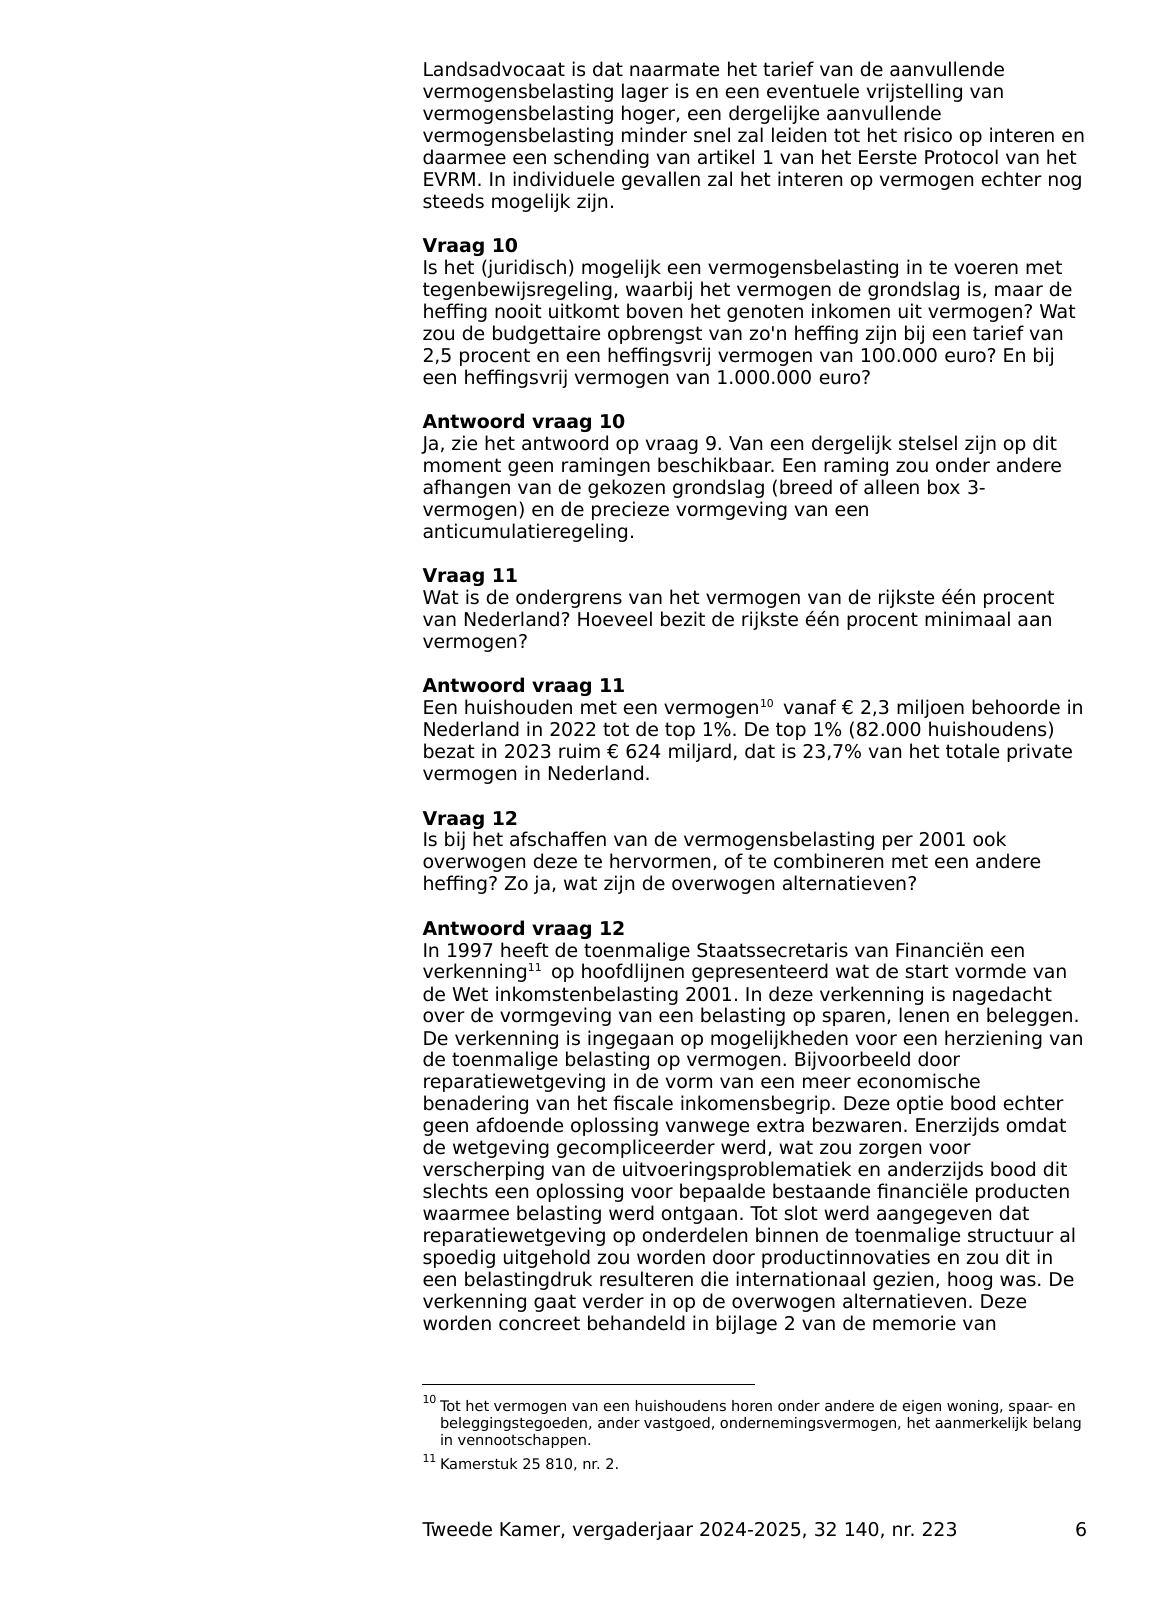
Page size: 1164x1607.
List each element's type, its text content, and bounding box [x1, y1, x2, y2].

text Wat is de ondergrens van het vermogen van de rijkste één procent van Nederland? Hoeveel bezit de rijkste één procent minimaal aan vermogen? [422, 587, 1087, 653]
text Landsadvocaat is dat naarmate het tarief van de aanvullende vermogensbelasting lager is en een eventuele vrijstelling van vermogensbelasting hoger, een dergelijke aanvullende vermogensbelasting minder snel zal leiden tot het risico op interen en daarmee een schending van artikel 1 van het Eerste Protocol van het EVRM. In individuele gevallen zal het interen op vermogen echter nog steeds mogelijk zijn. [422, 59, 1087, 213]
text Vraag 12 [422, 807, 1087, 829]
text Antwoord vraag 12 [422, 917, 1087, 939]
text Kamerstuk 25 810, nr. 2. [422, 1452, 1087, 1474]
text Ja, zie het antwoord op vraag 9. Van een dergelijk stelsel zijn op dit moment geen ramingen beschikbaar. Een raming zou onder andere afhangen van de gekozen grondslag (breed of alleen box 3-vermogen) en de precieze vormgeving van een anticumulatieregeling. [422, 433, 1087, 543]
text Een huishouden met een vermogen vanaf € 2,3 miljoen behoorde in Nederland in 2022 tot de top 1%. De top 1% (82.000 huishoudens) bezat in 2023 ruim € 624 miljard, dat is 23,7% van het totale private vermogen in Nederland. [422, 697, 1087, 785]
text Is het (juridisch) mogelijk een vermogensbelasting in te voeren met tegenbewijsregeling, waarbij het vermogen de grondslag is, maar de heffing nooit uitkomt boven het genoten inkomen uit vermogen? Wat zou de budgettaire opbrengst van zo'n heffing zijn bij een tarief van 2,5 procent en een heffingsvrij vermogen van 100.000 euro? En bij een heffingsvrij vermogen van 1.000.000 euro? [422, 257, 1087, 389]
text Is bij het afschaffen van de vermogensbelasting per 2001 ook overwogen deze te hervormen, of te combineren met een andere heffing? Zo ja, wat zijn de overwogen alternatieven? [422, 829, 1087, 895]
text In 1997 heeft de toenmalige Staatssecretaris van Financiën een verkenning op hoofdlijnen gepresenteerd wat de start vormde van de Wet inkomstenbelasting 2001. In deze verkenning is nagedacht over de vormgeving van een belasting op sparen, lenen en beleggen. De verkenning is ingegaan op mogelijkheden voor een herziening van de toenmalige belasting op vermogen. Bijvoorbeeld door reparatiewetgeving in de vorm van een meer economische benadering van het fiscale inkomensbegrip. Deze optie bood echter geen afdoende oplossing vanwege extra bezwaren. Enerzijds omdat de wetgeving gecompliceerder werd, wat zou zorgen voor verscherping van de uitvoeringsproblematiek en anderzijds bood dit slechts een oplossing voor bepaalde bestaande financiële producten waarmee belasting werd ontgaan. Tot slot werd aangegeven dat reparatiewetgeving op onderdelen binnen de toenmalige structuur al spoedig uitgehold zou worden door productinnovaties en zou dit in een belastingdruk resulteren die internationaal gezien, hoog was. De verkenning gaat verder in op de overwogen alternatieven. Deze worden concreet behandeld in bijlage 2 van de memorie van [422, 939, 1087, 1335]
text Vraag 10 [422, 235, 1087, 257]
text Antwoord vraag 11 [422, 675, 1087, 697]
text Tot het vermogen van een huishoudens horen onder andere de eigen woning, spaar- en beleggingstegoeden, ander vastgoed, ondernemingsvermogen, het aanmerkelijk belang in vennootschappen. [422, 1393, 1087, 1449]
text Antwoord vraag 10 [422, 411, 1087, 433]
text Vraag 11 [422, 565, 1087, 587]
